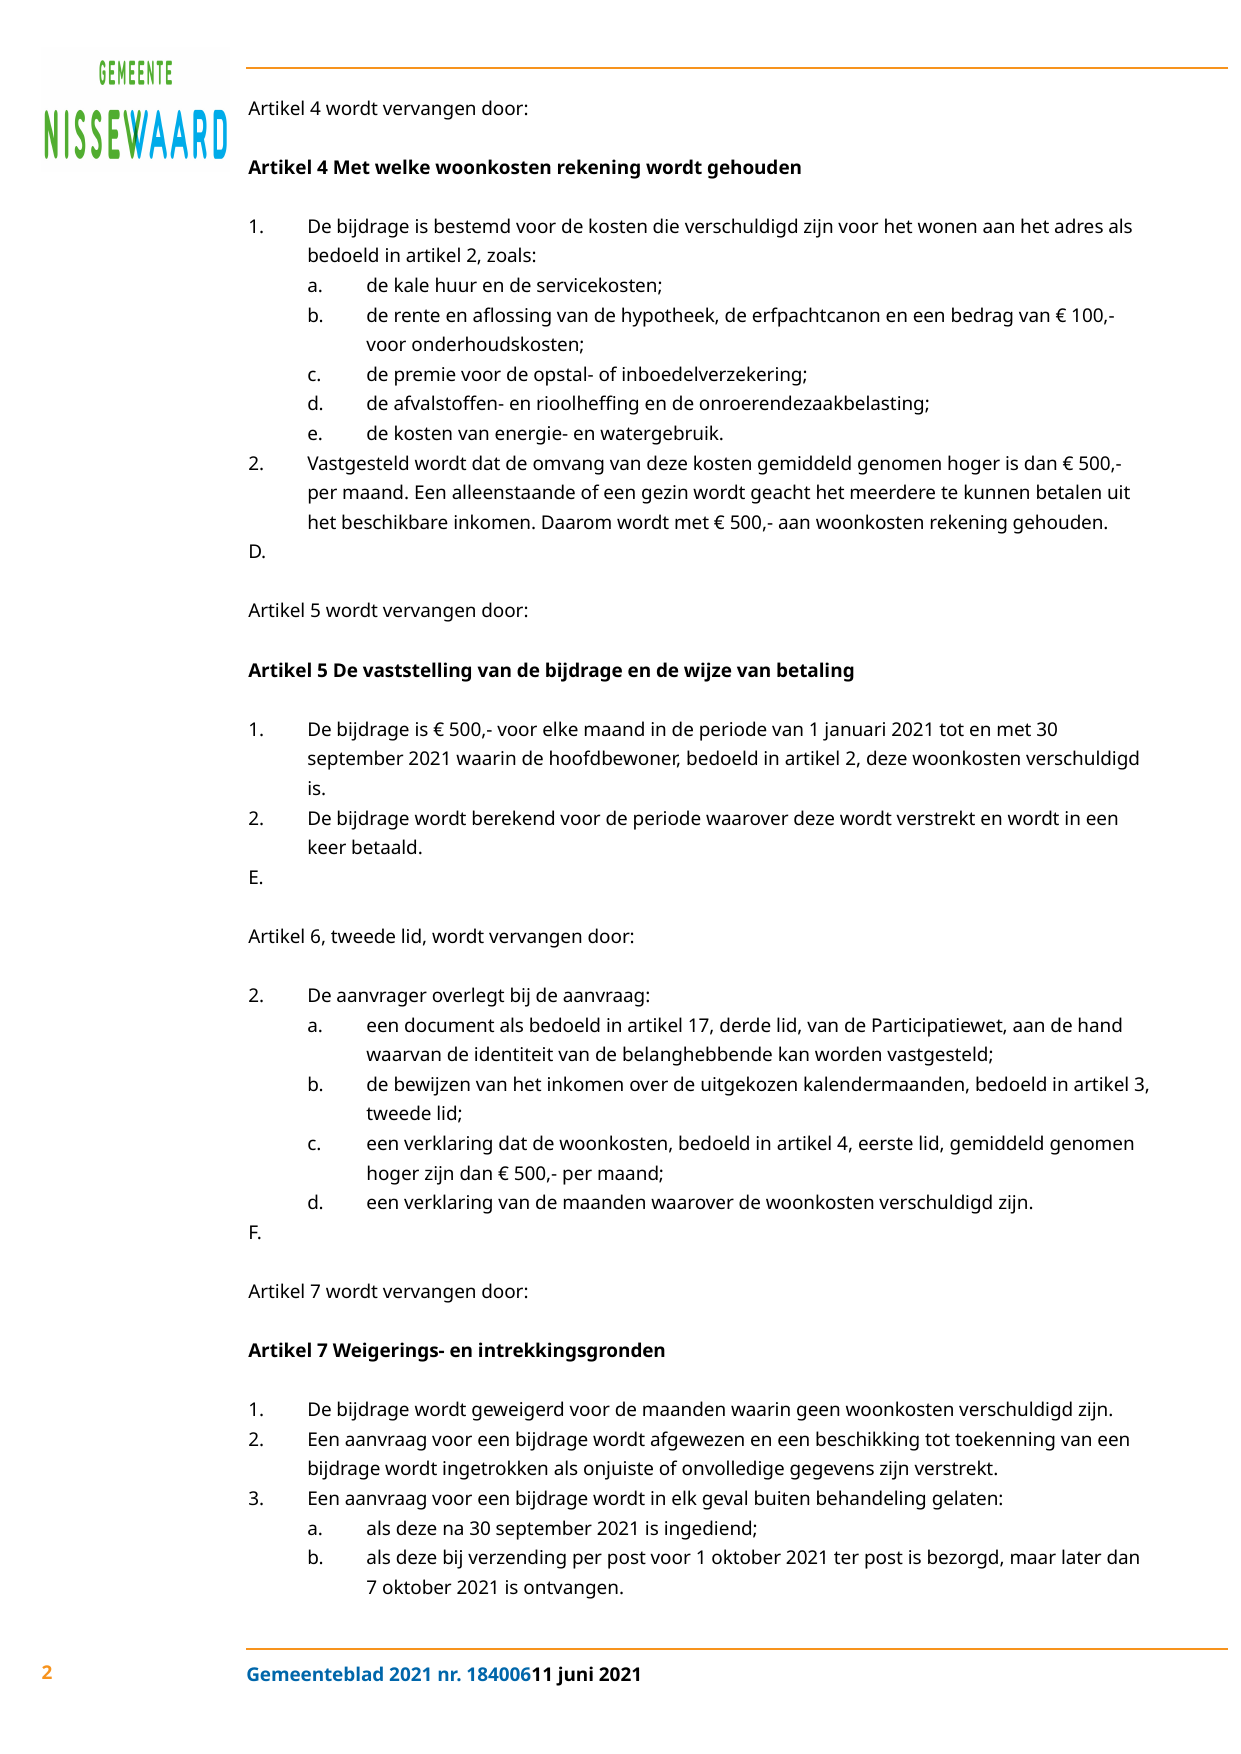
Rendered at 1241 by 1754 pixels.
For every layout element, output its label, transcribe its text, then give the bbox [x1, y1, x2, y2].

list De bijdrage wordt geweigerd voor de maanden waarin geen woonkosten verschuldigd zijn. [248, 1396, 1152, 1422]
text Artikel 7 wordt vervangen door: [248, 1278, 1152, 1304]
list De aanvrager overlegt bij de aanvraag: [248, 982, 1152, 1008]
list als deze bij verzending per post voor 1 oktober 2021 ter post is bezorgd, maar later dan 7 oktober 2021 is ontvangen. [307, 1544, 1152, 1600]
list de kosten van energie- en watergebruik. [307, 420, 1152, 446]
text D. [248, 538, 1152, 564]
list Vastgesteld wordt dat de omvang van deze kosten gemiddeld genomen hoger is dan € 500,- per maand. Een alleenstaande of een gezin wordt geacht het meerdere te kunnen betalen uit het beschikbare inkomen. Daarom wordt met € 500,- aan woonkosten rekening gehouden. [248, 450, 1152, 535]
list een verklaring van de maanden waarover de woonkosten verschuldigd zijn. [307, 1189, 1152, 1215]
text Artikel 5 De vaststelling van de bijdrage en de wijze van betaling [248, 657, 1152, 683]
list Een aanvraag voor een bijdrage wordt in elk geval buiten behandeling gelaten: [248, 1485, 1152, 1511]
list de premie voor de opstal- of inboedelverzekering; [307, 361, 1152, 387]
list de bewijzen van het inkomen over de uitgekozen kalendermaanden, bedoeld in artikel 3, tweede lid; [307, 1071, 1152, 1126]
text Artikel 7 Weigerings- en intrekkingsgronden [248, 1337, 1152, 1363]
list als deze na 30 september 2021 is ingediend; [307, 1515, 1152, 1541]
list de afvalstoffen- en rioolheffing en de onroerendezaakbelasting; [307, 391, 1152, 416]
list De bijdrage is € 500,- voor elke maand in de periode van 1 januari 2021 tot en met 30 september 2021 waarin de hoofdbewoner, bedoeld in artikel 2, deze woonkosten verschuldigd is. [248, 716, 1152, 801]
text Artikel 5 wordt vervangen door: [248, 598, 1152, 623]
text F. [248, 1219, 1152, 1245]
list een document als bedoeld in artikel 17, derde lid, van de Participatiewet, aan de hand waarvan de identiteit van de belanghebbende kan worden vastgesteld; [307, 1012, 1152, 1067]
text Artikel 4 wordt vervangen door: [248, 95, 1152, 121]
list de kale huur en de servicekosten; [307, 272, 1152, 298]
list De bijdrage wordt berekend voor de periode waarover deze wordt verstrekt en wordt in een keer betaald. [248, 805, 1152, 860]
text Artikel 4 Met welke woonkosten rekening wordt gehouden [248, 154, 1152, 180]
picture [41, 47, 231, 172]
list De bijdrage is bestemd voor de kosten die verschuldigd zijn voor het wonen aan het adres als bedoeld in artikel 2, zoals: [248, 213, 1152, 268]
text Artikel 6, tweede lid, wordt vervangen door: [248, 923, 1152, 949]
list een verklaring dat de woonkosten, bedoeld in artikel 4, eerste lid, gemiddeld genomen hoger zijn dan € 500,- per maand; [307, 1130, 1152, 1186]
list Een aanvraag voor een bijdrage wordt afgewezen en een beschikking tot toekenning van een bijdrage wordt ingetrokken als onjuiste of onvolledige gegevens zijn verstrekt. [248, 1426, 1152, 1481]
text E. [248, 864, 1152, 890]
list de rente en aflossing van de hypotheek, de erfpachtcanon en een bedrag van € 100,- voor onderhoudskosten; [307, 302, 1152, 357]
